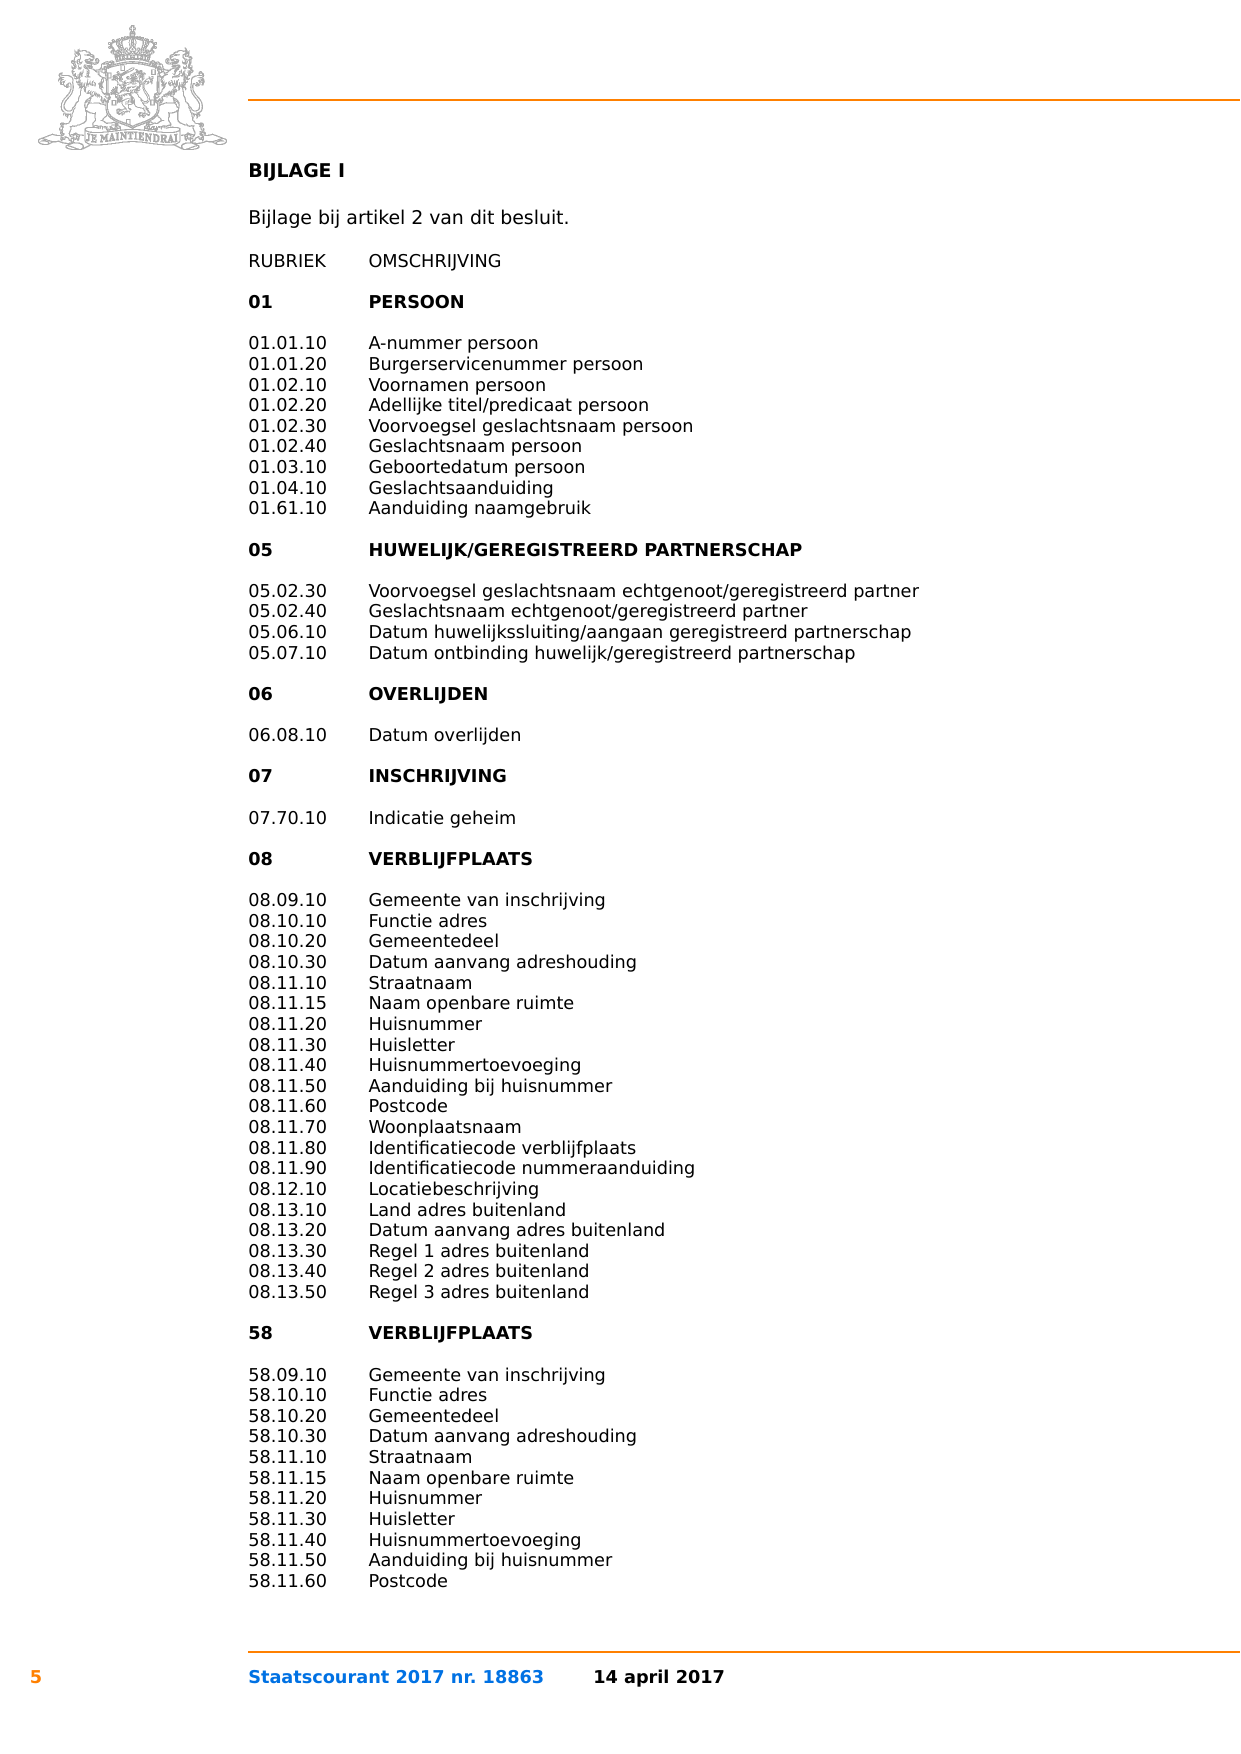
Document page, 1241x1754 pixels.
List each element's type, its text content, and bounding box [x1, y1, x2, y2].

table_cell 05.02.30 [248, 581, 362, 601]
table_cell 05.02.40 [248, 601, 362, 622]
table_cell Gemeente van inschrijving [363, 1365, 1163, 1385]
table_cell Functie adres [363, 1385, 1163, 1406]
table_cell 01.02.40 [248, 436, 362, 457]
table_cell 08.11.60 [248, 1096, 362, 1117]
table_cell Identificatiecode verblijfplaats [363, 1138, 1163, 1158]
table_cell Gemeente van inschrijving [363, 890, 1163, 911]
table_cell Geboortedatum persoon [363, 457, 1163, 478]
subtitle BIJLAGE I [248, 160, 1163, 182]
table_cell VERBLIJFPLAATS [363, 1323, 1163, 1344]
table_cell [363, 519, 1163, 539]
table_cell OVERLIJDEN [363, 684, 1163, 704]
table_cell Datum ontbinding huwelijk/geregistreerd partnerschap [363, 643, 1163, 663]
table_cell 06.08.10 [248, 725, 362, 746]
table_cell [248, 560, 362, 581]
table_cell HUWELIJK/GEREGISTREERD PARTNERSCHAP [363, 540, 1163, 560]
table_cell [363, 271, 1163, 292]
table_cell [248, 746, 362, 766]
table_cell 58.11.60 [248, 1571, 362, 1591]
table_cell PERSOON [363, 292, 1163, 313]
table_cell 08.09.10 [248, 890, 362, 911]
table_cell 58.11.30 [248, 1509, 362, 1529]
text Bijlage bij artikel 2 van dit besluit. [248, 207, 1163, 229]
table_cell Huisnummertoevoeging [363, 1055, 1163, 1076]
table_cell [363, 313, 1163, 333]
table_cell [248, 870, 362, 890]
table_cell 08.10.20 [248, 931, 362, 952]
table_cell 07.70.10 [248, 808, 362, 828]
table_cell Regel 3 adres buitenland [363, 1282, 1163, 1303]
table_cell Huisnummer [363, 1488, 1163, 1509]
table_cell [248, 313, 362, 333]
table_cell 08.11.90 [248, 1158, 362, 1179]
table_cell [363, 787, 1163, 808]
table_cell 06 [248, 684, 362, 704]
table_cell 08.13.20 [248, 1220, 362, 1241]
table_cell Aanduiding bij huisnummer [363, 1076, 1163, 1096]
table_cell 08 [248, 849, 362, 869]
table_cell 58.11.40 [248, 1530, 362, 1550]
table_cell Geslachtsnaam persoon [363, 436, 1163, 457]
table_cell Straatnaam [363, 973, 1163, 993]
table_cell 01.03.10 [248, 457, 362, 478]
table_cell [363, 828, 1163, 849]
table_cell [248, 828, 362, 849]
table_cell 58.11.15 [248, 1468, 362, 1488]
table_cell Voorvoegsel geslachtsnaam echtgenoot/geregistreerd partner [363, 581, 1163, 601]
table_cell Voorvoegsel geslachtsnaam persoon [363, 416, 1163, 436]
table_cell Gemeentedeel [363, 931, 1163, 952]
table_cell 58.10.10 [248, 1385, 362, 1406]
table_cell Voornamen persoon [363, 375, 1163, 395]
table_cell Datum overlijden [363, 725, 1163, 746]
table_cell [248, 663, 362, 684]
table_cell Aanduiding naamgebruik [363, 498, 1163, 519]
table_cell 08.10.30 [248, 952, 362, 973]
table_cell Huisnummertoevoeging [363, 1530, 1163, 1550]
table_cell Adellijke titel/predicaat persoon [363, 395, 1163, 416]
table_cell Aanduiding bij huisnummer [363, 1550, 1163, 1571]
table_cell 58.11.20 [248, 1488, 362, 1509]
table_cell [248, 519, 362, 539]
table_cell Geslachtsaanduiding [363, 478, 1163, 498]
table_cell Postcode [363, 1571, 1163, 1591]
table_cell [363, 746, 1163, 766]
table_cell Datum aanvang adreshouding [363, 1426, 1163, 1447]
table_cell [248, 705, 362, 725]
table_cell VERBLIJFPLAATS [363, 849, 1163, 869]
picture [38, 25, 227, 150]
table_cell 01.01.20 [248, 354, 362, 374]
table_cell 01.02.20 [248, 395, 362, 416]
table_cell A-nummer persoon [363, 333, 1163, 354]
table_cell [363, 1303, 1163, 1323]
table_cell 08.13.10 [248, 1200, 362, 1220]
table_cell 01.04.10 [248, 478, 362, 498]
table_cell 08.11.70 [248, 1117, 362, 1138]
table_cell 58.10.30 [248, 1426, 362, 1447]
table_cell [248, 1303, 362, 1323]
table_cell 08.13.30 [248, 1241, 362, 1261]
table_cell [363, 705, 1163, 725]
table_cell Regel 1 adres buitenland [363, 1241, 1163, 1261]
table_cell Postcode [363, 1096, 1163, 1117]
table_cell 05.07.10 [248, 643, 362, 663]
table_cell 08.11.10 [248, 973, 362, 993]
table_cell 08.11.80 [248, 1138, 362, 1158]
table_cell [363, 663, 1163, 684]
table_cell Datum huwelijkssluiting/aangaan geregistreerd partnerschap [363, 622, 1163, 643]
table_cell 08.11.15 [248, 993, 362, 1014]
table_cell 08.12.10 [248, 1179, 362, 1199]
table_cell 01.02.10 [248, 375, 362, 395]
table_cell 05.06.10 [248, 622, 362, 643]
table_cell 08.11.20 [248, 1014, 362, 1034]
table_cell 01.01.10 [248, 333, 362, 354]
table_cell Burgerservicenummer persoon [363, 354, 1163, 374]
table_cell Naam openbare ruimte [363, 1468, 1163, 1488]
table_cell 08.10.10 [248, 911, 362, 931]
table_cell Datum aanvang adreshouding [363, 952, 1163, 973]
table_cell 01.61.10 [248, 498, 362, 519]
table_cell 08.13.50 [248, 1282, 362, 1303]
table_cell 58 [248, 1323, 362, 1344]
table_cell 01 [248, 292, 362, 313]
table_cell Naam openbare ruimte [363, 993, 1163, 1014]
table_header RUBRIEK [248, 251, 362, 271]
table_cell Huisletter [363, 1035, 1163, 1055]
table_cell Huisnummer [363, 1014, 1163, 1034]
table_cell 58.11.10 [248, 1447, 362, 1468]
table_cell 01.02.30 [248, 416, 362, 436]
table_cell Huisletter [363, 1509, 1163, 1529]
table_cell Straatnaam [363, 1447, 1163, 1468]
table_cell [248, 1344, 362, 1364]
table_cell Gemeentedeel [363, 1406, 1163, 1426]
table_cell 07 [248, 766, 362, 787]
table_cell Land adres buitenland [363, 1200, 1163, 1220]
table_cell [248, 271, 362, 292]
table_cell 58.09.10 [248, 1365, 362, 1385]
table_cell 58.10.20 [248, 1406, 362, 1426]
table_cell Regel 2 adres buitenland [363, 1261, 1163, 1282]
table_cell [363, 870, 1163, 890]
table_cell [248, 787, 362, 808]
table_cell 08.11.30 [248, 1035, 362, 1055]
table_cell Functie adres [363, 911, 1163, 931]
table_cell Indicatie geheim [363, 808, 1163, 828]
table_cell INSCHRIJVING [363, 766, 1163, 787]
table_cell Locatiebeschrijving [363, 1179, 1163, 1199]
table_cell 08.11.50 [248, 1076, 362, 1096]
table_cell Woonplaatsnaam [363, 1117, 1163, 1138]
table_cell Datum aanvang adres buitenland [363, 1220, 1163, 1241]
table_cell 08.13.40 [248, 1261, 362, 1282]
table_cell 58.11.50 [248, 1550, 362, 1571]
table_cell 05 [248, 540, 362, 560]
table_cell Identificatiecode nummeraanduiding [363, 1158, 1163, 1179]
table_cell [363, 560, 1163, 581]
table_cell [363, 1344, 1163, 1364]
table_cell Geslachtsnaam echtgenoot/geregistreerd partner [363, 601, 1163, 622]
table_header OMSCHRIJVING [363, 251, 1163, 271]
table_cell 08.11.40 [248, 1055, 362, 1076]
